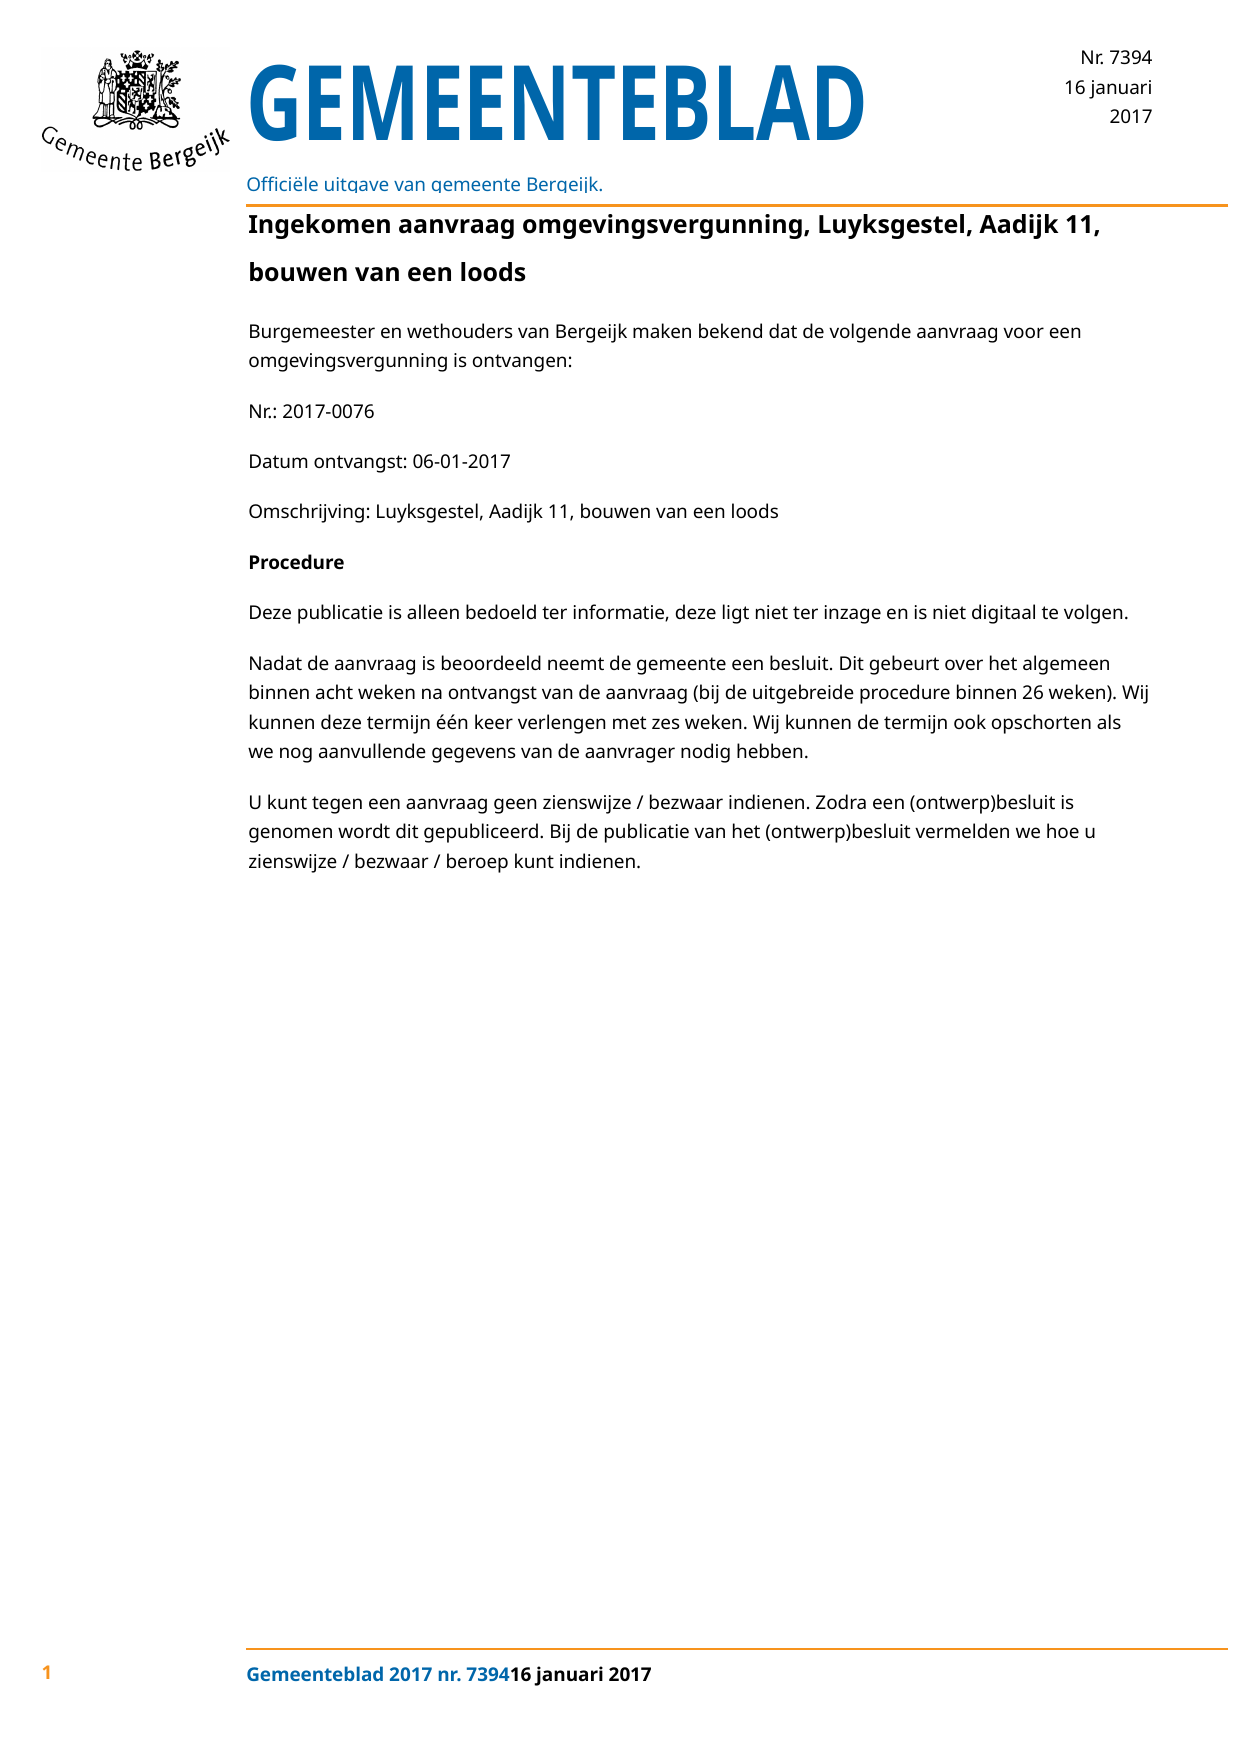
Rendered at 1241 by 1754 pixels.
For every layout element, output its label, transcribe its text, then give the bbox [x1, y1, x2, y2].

picture [41, 47, 231, 172]
text Omschrijving: Luyksgestel, Aadijk 11, bouwen van een loods [248, 499, 1152, 524]
text Nadat de aanvraag is beoordeeld neemt de gemeente een besluit. Dit gebeurt over het algemeen binnen acht weken na ontvangst van de aanvraag (bij de uitgebreide procedure binnen 26 weken). Wij kunnen deze termijn één keer verlengen met zes weken. Wij kunnen de termijn ook opschorten als we nog aanvullende gegevens van de aanvrager nodig hebben. [248, 650, 1152, 764]
text Deze publicatie is alleen bedoeld ter informatie, deze ligt niet ter inzage en is niet digitaal te volgen. [248, 599, 1152, 625]
text U kunt tegen een aanvraag geen zienswijze / bezwaar indienen. Zodra een (ontwerp)besluit is genomen wordt dit gepubliceerd. Bij de publicatie van het (ontwerp)besluit vermelden we hoe u zienswijze / bezwaar / beroep kunt indienen. [248, 789, 1152, 874]
text Ingekomen aanvraag omgevingsvergunning, Luyksgestel, Aadijk 11, bouwen van een loods [248, 207, 1152, 288]
text Nr.: 2017-0076 [248, 398, 1152, 424]
text Burgemeester en wethouders van Bergeijk maken bekend dat de volgende aanvraag voor een omgevingsvergunning is ontvangen: [248, 318, 1152, 373]
text Datum ontvangst: 06-01-2017 [248, 448, 1152, 474]
text Procedure [248, 549, 1152, 575]
